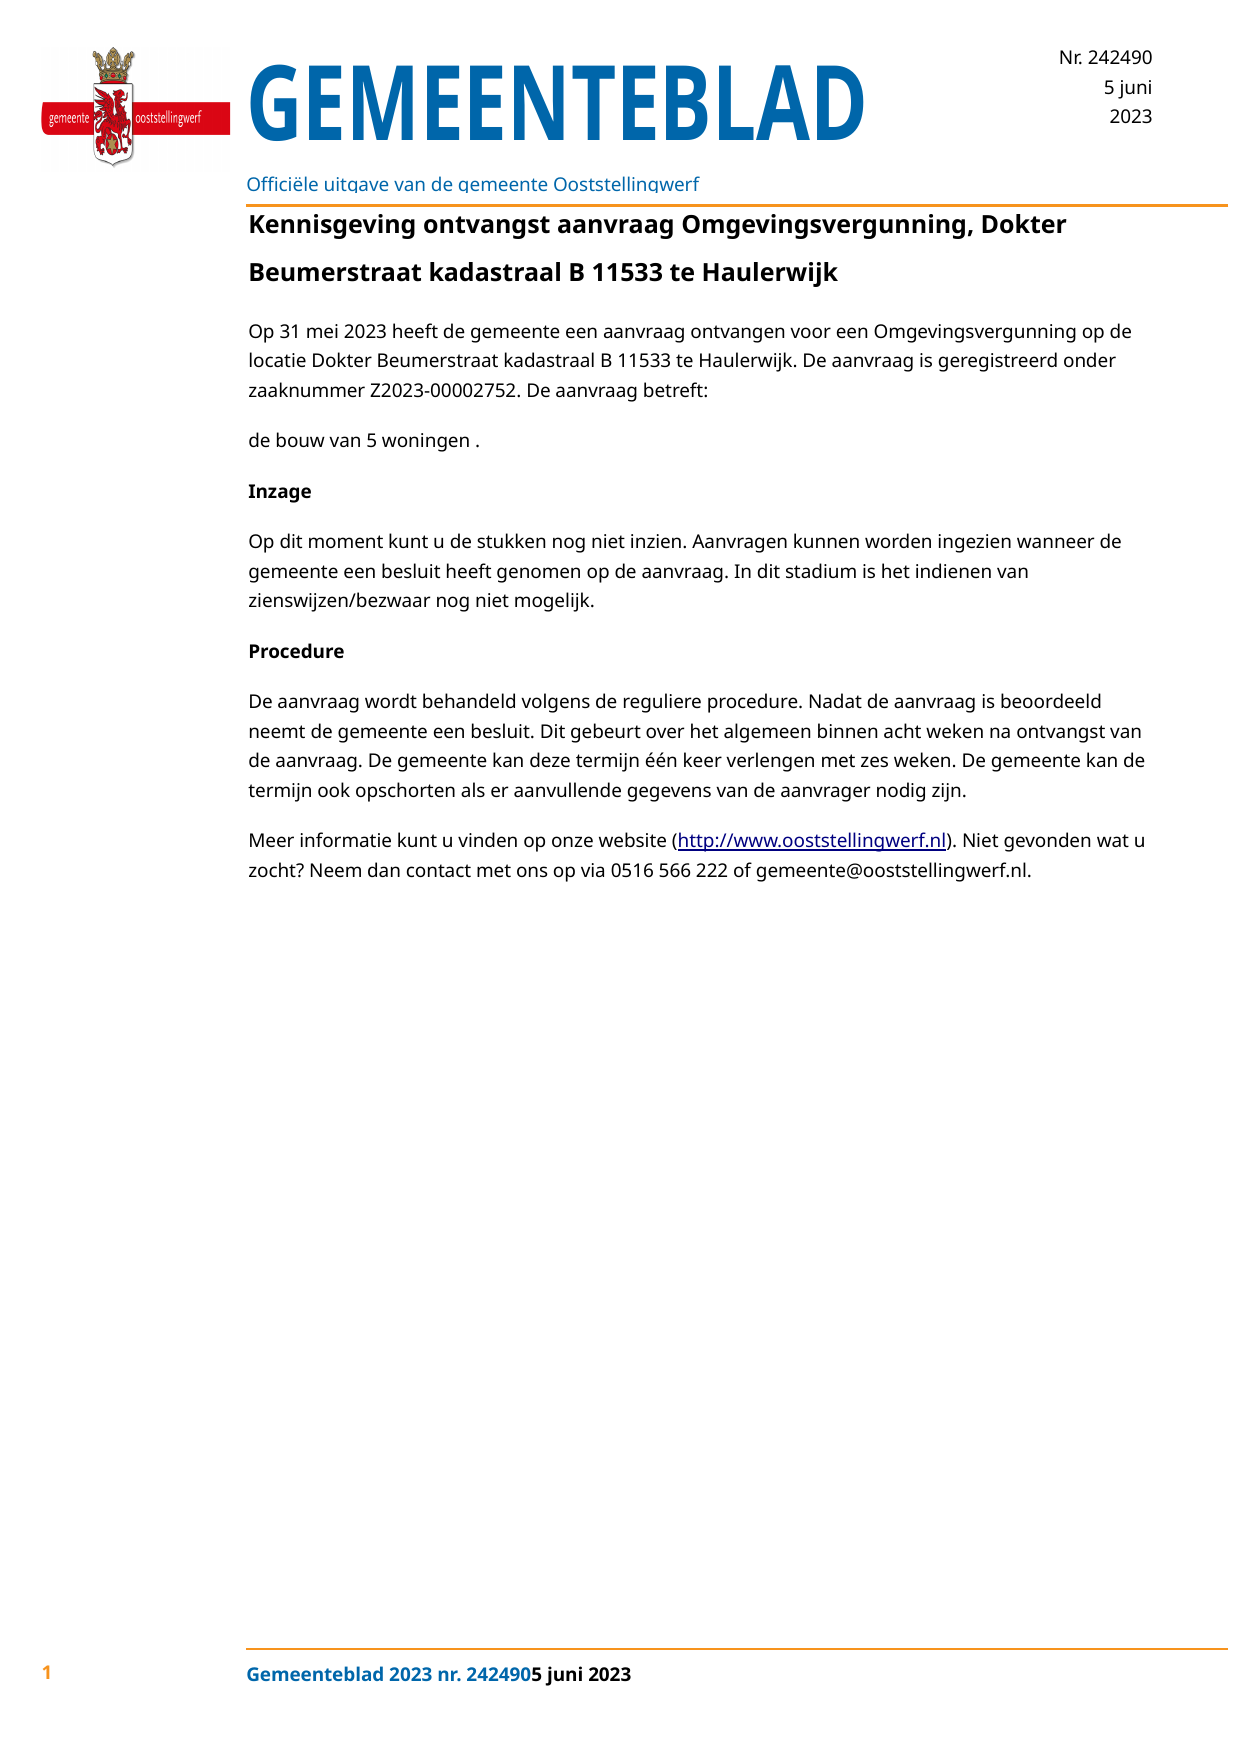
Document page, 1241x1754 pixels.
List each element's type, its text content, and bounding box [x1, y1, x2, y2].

text Meer informatie kunt u vinden op onze website (http://www.ooststellingwerf.nl). Niet gevonden wat u zocht? Neem dan contact met ons op via 0516 566 222 of gemeente@ooststellingwerf.nl. [248, 827, 1152, 883]
text Inzage [248, 478, 1152, 504]
text Op dit moment kunt u de stukken nog niet inzien. Aanvragen kunnen worden ingezien wanneer de gemeente een besluit heeft genomen op de aanvraag. In dit stadium is het indienen van zienswijzen/bezwaar nog niet mogelijk. [248, 528, 1152, 613]
text Kennisgeving ontvangst aanvraag Omgevingsvergunning, Dokter Beumerstraat kadastraal B 11533 te Haulerwijk [248, 207, 1152, 288]
picture [41, 47, 231, 172]
text Procedure [248, 638, 1152, 664]
text Op 31 mei 2023 heeft de gemeente een aanvraag ontvangen voor een Omgevingsvergunning op de locatie Dokter Beumerstraat kadastraal B 11533 te Haulerwijk. De aanvraag is geregistreerd onder zaaknummer Z2023-00002752. De aanvraag betreft: [248, 318, 1152, 403]
text de bouw van 5 woningen . [248, 427, 1152, 453]
text De aanvraag wordt behandeld volgens de reguliere procedure. Nadat de aanvraag is beoordeeld neemt de gemeente een besluit. Dit gebeurt over het algemeen binnen acht weken na ontvangst van de aanvraag. De gemeente kan deze termijn één keer verlengen met zes weken. De gemeente kan de termijn ook opschorten als er aanvullende gegevens van de aanvrager nodig zijn. [248, 688, 1152, 803]
